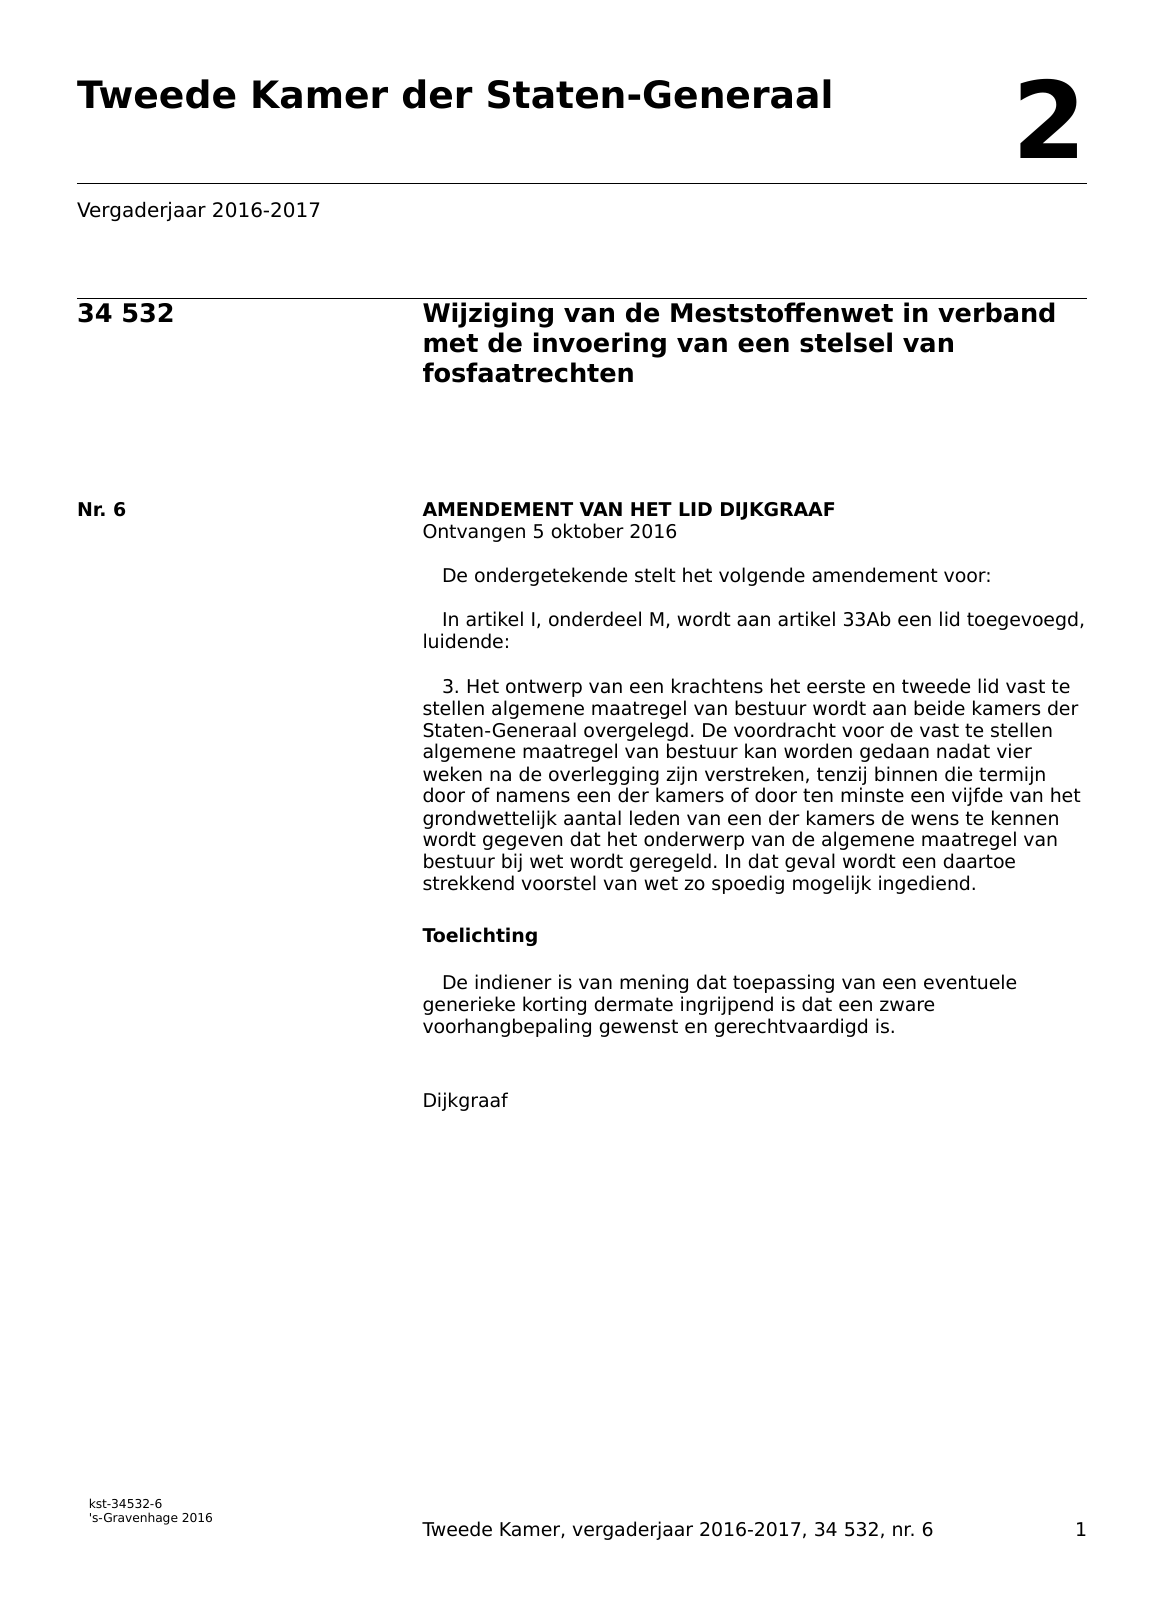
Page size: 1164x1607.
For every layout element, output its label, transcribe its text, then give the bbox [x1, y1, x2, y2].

text Ontvangen 5 oktober 2016 [422, 521, 1087, 543]
text De ondergetekende stelt het volgende amendement voor: [422, 565, 1087, 587]
table_cell Vergaderjaar 2016-2017 [77, 184, 1087, 298]
text 's-Gravenhage 2016 [88, 1511, 323, 1525]
table_header 2 [886, 59, 1087, 183]
subtitle Nr. 6 AMENDEMENT VAN HET LID DIJKGRAAF [77, 499, 1087, 521]
table_header Tweede Kamer der Staten-Generaal [77, 59, 886, 183]
subtitle 34 532 Wijziging van de Meststoffenwet in verband met de invoering van een stelsel van fosfaatrechten [77, 299, 1087, 388]
text In artikel I, onderdeel M, wordt aan artikel 33Ab een lid toegevoegd, luidende: [422, 609, 1087, 653]
text kst-34532-6 [88, 1497, 323, 1511]
subtitle Toelichting [422, 925, 1087, 947]
text Dijkgraaf [422, 1068, 1087, 1112]
text De indiener is van mening dat toepassing van een eventuele generieke korting dermate ingrijpend is dat een zware voorhangbepaling gewenst en gerechtvaardigd is. [422, 972, 1087, 1038]
text 3. Het ontwerp van een krachtens het eerste en tweede lid vast te stellen algemene maatregel van bestuur wordt aan beide kamers der Staten-Generaal overgelegd. De voordracht voor de vast te stellen algemene maatregel van bestuur kan worden gedaan nadat vier weken na de overlegging zijn verstreken, tenzij binnen die termijn door of namens een der kamers of door ten minste een vijfde van het grondwettelijk aantal leden van een der kamers de wens te kennen wordt gegeven dat het onderwerp van de algemene maatregel van bestuur bij wet wordt geregeld. In dat geval wordt een daartoe strekkend voorstel van wet zo spoedig mogelijk ingediend. [422, 676, 1087, 895]
